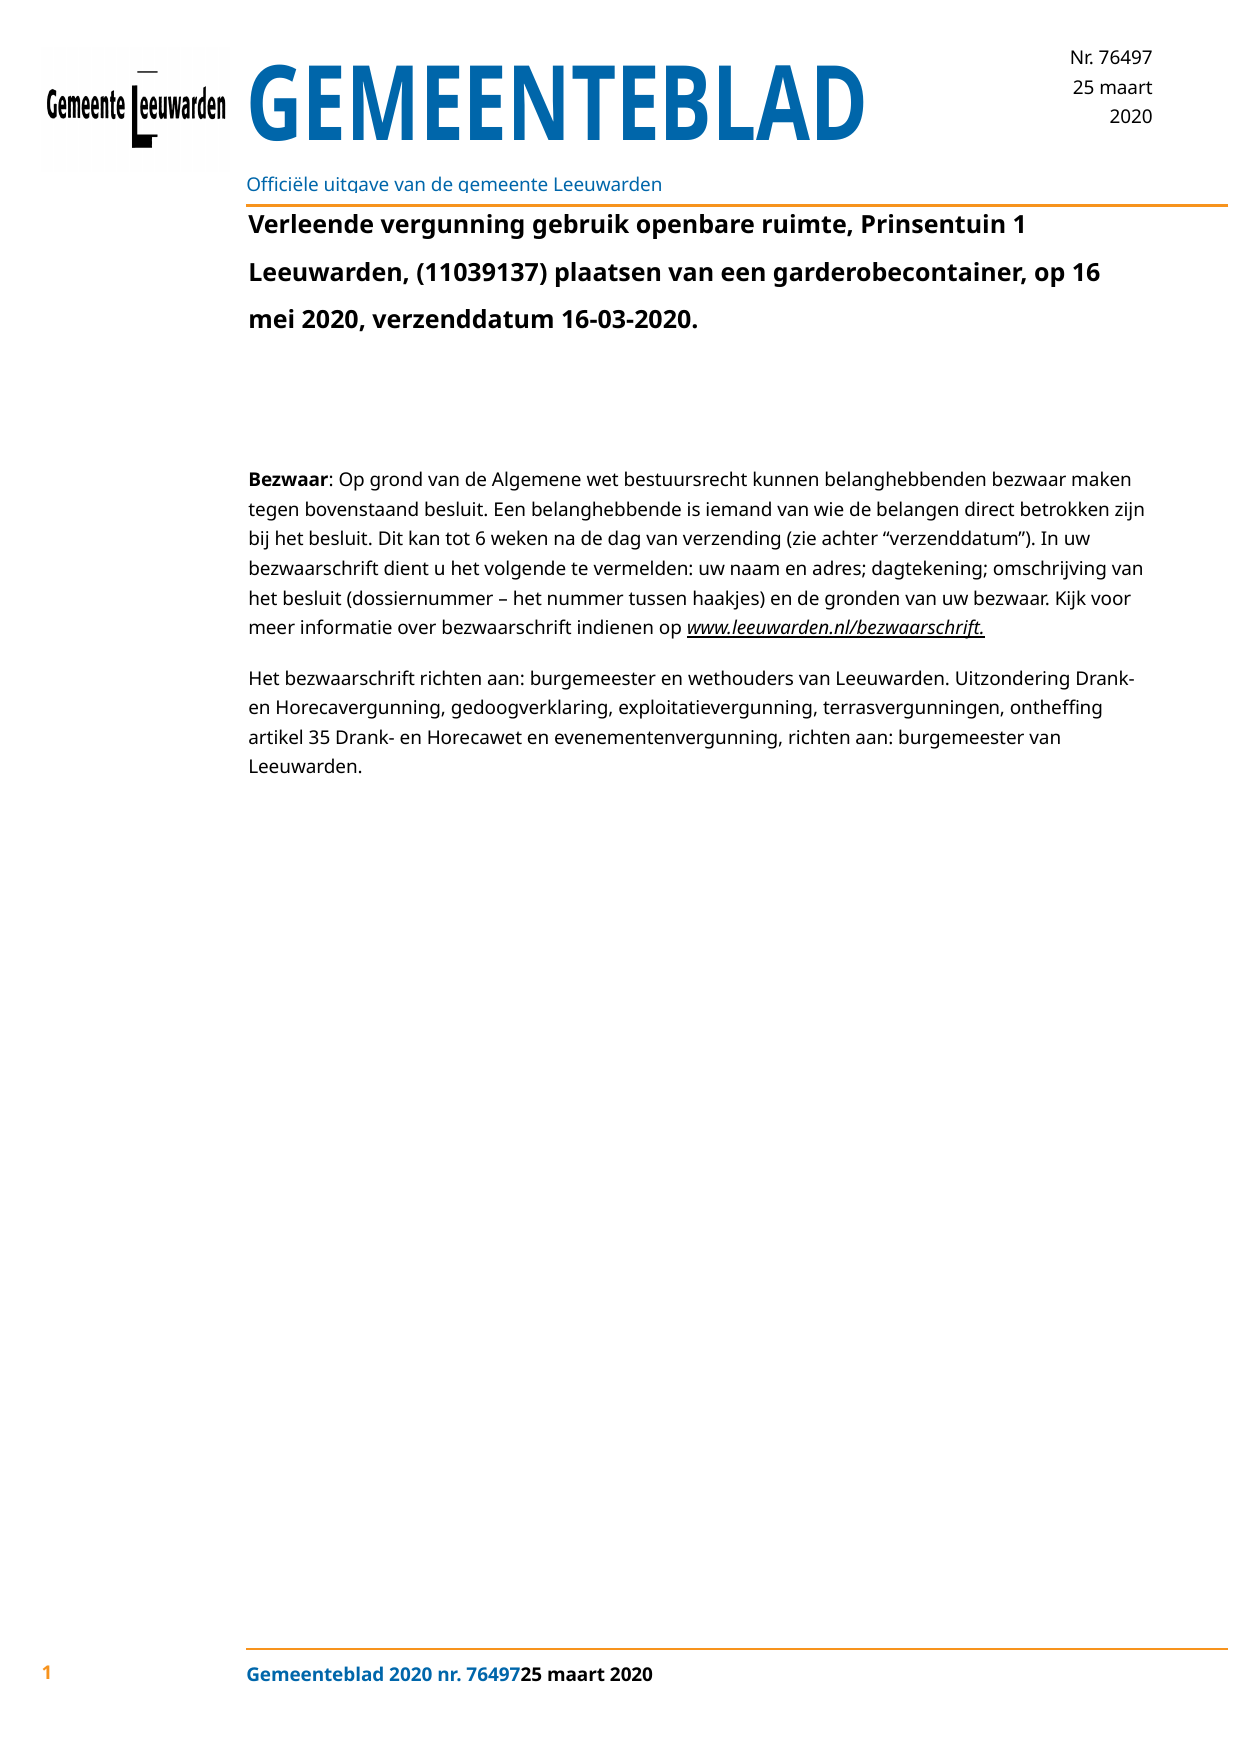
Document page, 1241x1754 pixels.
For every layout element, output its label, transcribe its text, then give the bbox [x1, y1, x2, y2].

text Het bezwaarschrift richten aan: burgemeester en wethouders van Leeuwarden. Uitzondering Drank- en Horecavergunning, gedoogverklaring, exploitatievergunning, terrasvergunningen, ontheffing artikel 35 Drank- en Horecawet en evenementenvergunning, richten aan: burgemeester van Leeuwarden. [248, 665, 1152, 779]
text Bezwaar: Op grond van de Algemene wet bestuursrecht kunnen belanghebbenden bezwaar maken tegen bovenstaand besluit. Een belanghebbende is iemand van wie de belangen direct betrokken zijn bij het besluit. Dit kan tot 6 weken na de dag van verzending (zie achter “verzenddatum”). In uw bezwaarschrift dient u het volgende te vermelden: uw naam en adres; dagtekening; omschrijving van het besluit (dossiernummer – het nummer tussen haakjes) en de gronden van uw bezwaar. Kijk voor meer informatie over bezwaarschrift indienen op www.leeuwarden.nl/bezwaarschrift. [248, 466, 1152, 640]
text Verleende vergunning gebruik openbare ruimte, Prinsentuin 1 Leeuwarden, (11039137) plaatsen van een garderobecontainer, op 16 mei 2020, verzenddatum 16-03-2020. [248, 207, 1152, 336]
picture [41, 47, 231, 172]
